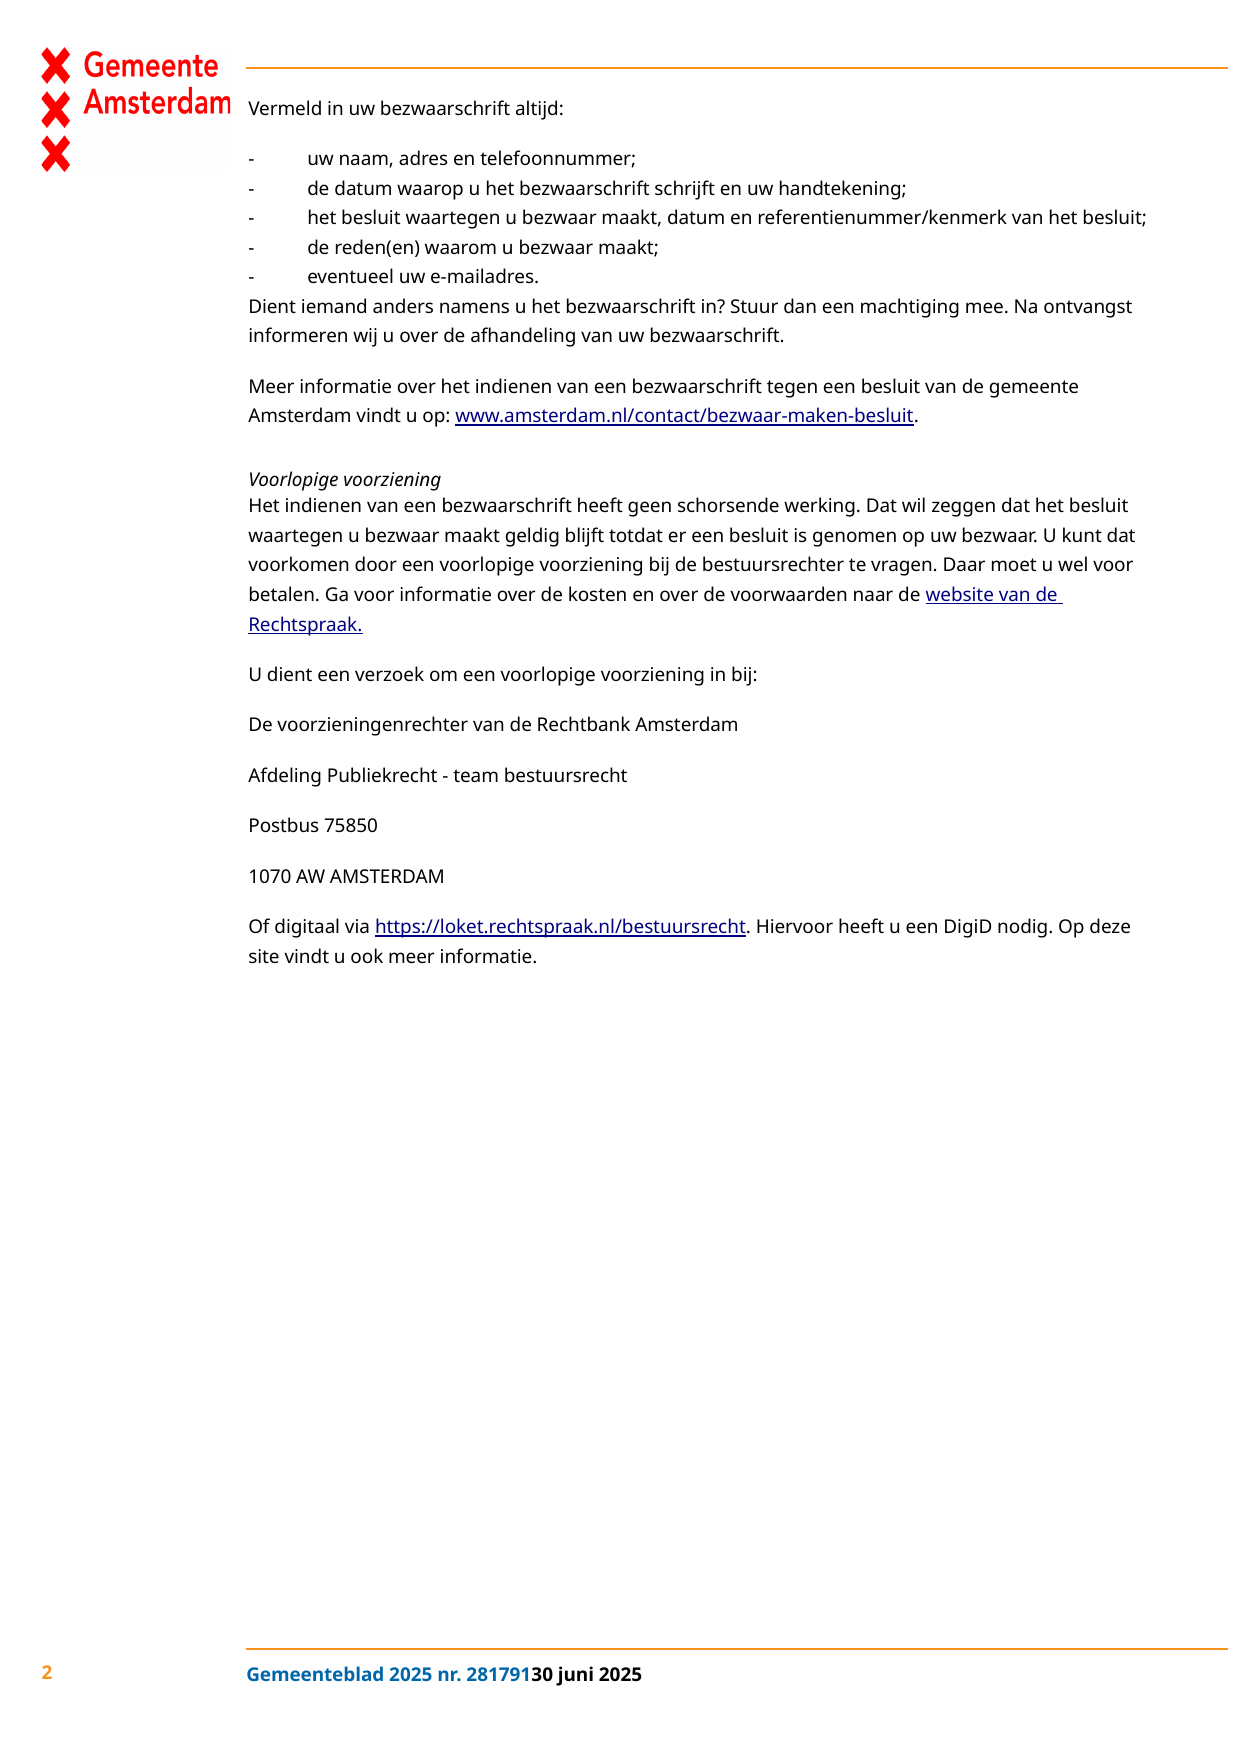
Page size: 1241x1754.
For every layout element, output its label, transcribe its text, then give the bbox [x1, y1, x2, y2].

text Postbus 75850 [248, 812, 1152, 838]
list de reden(en) waarom u bezwaar maakt; [248, 234, 1152, 260]
text Vermeld in uw bezwaarschrift altijd: [248, 95, 1152, 121]
text Het indienen van een bezwaarschrift heeft geen schorsende werking. Dat wil zeggen dat het besluit waartegen u bezwaar maakt geldig blijft totdat er een besluit is genomen op uw bezwaar. U kunt dat voorkomen door een voorlopige voorziening bij de bestuursrechter te vragen. Daar moet u wel voor betalen. Ga voor informatie over de kosten en over de voorwaarden naar de website van de Rechtspraak. [248, 492, 1152, 636]
text 1070 AW AMSTERDAM [248, 863, 1152, 888]
list het besluit waartegen u bezwaar maakt, datum en referentienummer/kenmerk van het besluit; [248, 204, 1152, 230]
text Dient iemand anders namens u het bezwaarschrift in? Stuur dan een machtiging mee. Na ontvangst informeren wij u over de afhandeling van uw bezwaarschrift. [248, 293, 1152, 348]
text Voorlopige voorziening [248, 467, 1152, 492]
list de datum waarop u het bezwaarschrift schrijft en uw handtekening; [248, 175, 1152, 201]
text Meer informatie over het indienen van een bezwaarschrift tegen een besluit van de gemeente Amsterdam vindt u op: www.amsterdam.nl/contact/bezwaar-maken-besluit. [248, 373, 1152, 428]
text U dient een verzoek om een voorlopige voorziening in bij: [248, 661, 1152, 687]
text De voorzieningenrechter van de Rechtbank Amsterdam [248, 712, 1152, 737]
text Afdeling Publiekrecht - team bestuursrecht [248, 762, 1152, 788]
text Of digitaal via https://loket.rechtspraak.nl/bestuursrecht. Hiervoor heeft u een DigiD nodig. Op deze site vindt u ook meer informatie. [248, 913, 1152, 968]
list eventueel uw e-mailadres. [248, 263, 1152, 289]
picture [41, 47, 231, 172]
list uw naam, adres en telefoonnummer; [248, 145, 1152, 171]
